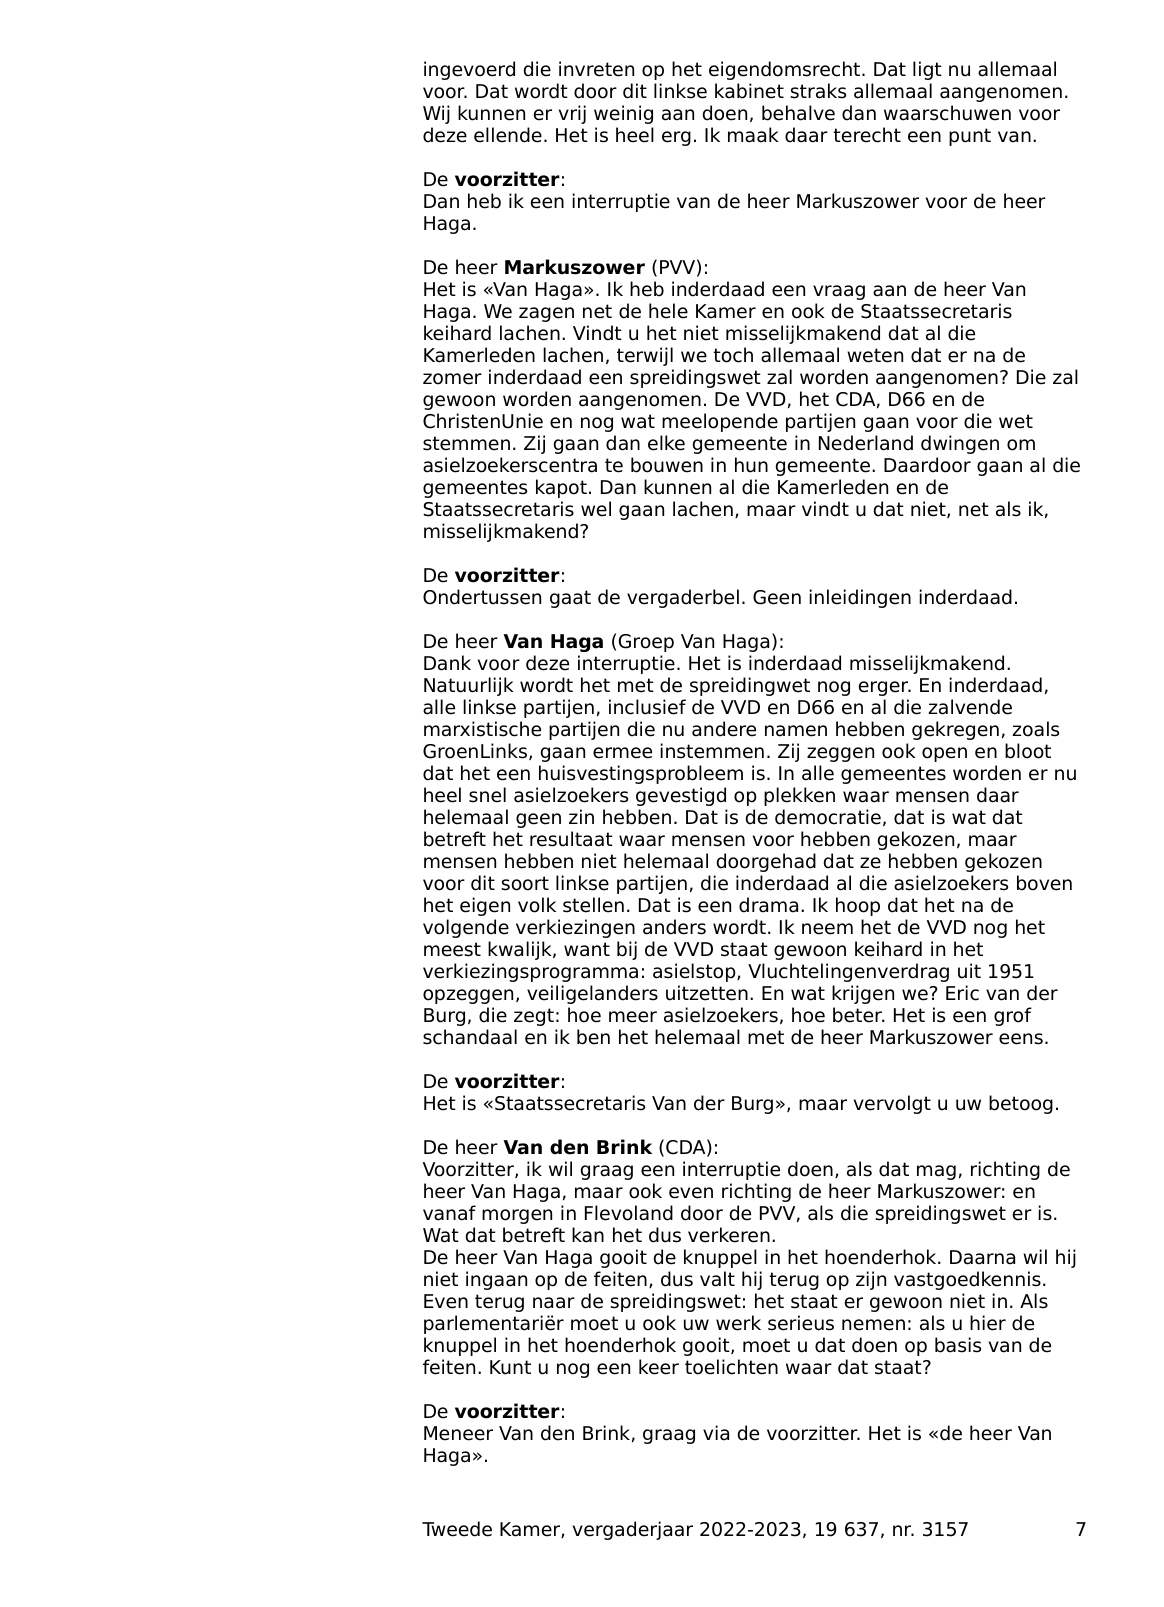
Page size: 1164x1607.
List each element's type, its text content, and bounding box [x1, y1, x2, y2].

text De heer Van Haga gooit de knuppel in het hoenderhok. Daarna wil hij niet ingaan op de feiten, dus valt hij terug op zijn vastgoedkennis. Even terug naar de spreidingswet: het staat er gewoon niet in. Als parlementariër moet u ook uw werk serieus nemen: als u hier de knuppel in het hoenderhok gooit, moet u dat doen op basis van de feiten. Kunt u nog een keer toelichten waar dat staat? [422, 1247, 1087, 1379]
text Meneer Van den Brink, graag via de voorzitter. Het is «de heer Van Haga». [422, 1423, 1087, 1467]
text De voorzitter: [422, 565, 1087, 587]
text De voorzitter: [422, 1071, 1087, 1093]
text De heer Van Haga (Groep Van Haga): [422, 631, 1087, 653]
text Ondertussen gaat de vergaderbel. Geen inleidingen inderdaad. [422, 587, 1087, 609]
text De heer Van den Brink (CDA): [422, 1137, 1087, 1159]
text Dank voor deze interruptie. Het is inderdaad misselijkmakend. Natuurlijk wordt het met de spreidingwet nog erger. En inderdaad, alle linkse partijen, inclusief de VVD en D66 en al die zalvende marxistische partijen die nu andere namen hebben gekregen, zoals GroenLinks, gaan ermee instemmen. Zij zeggen ook open en bloot dat het een huisvestingsprobleem is. In alle gemeentes worden er nu heel snel asielzoekers gevestigd op plekken waar mensen daar helemaal geen zin hebben. Dat is de democratie, dat is wat dat betreft het resultaat waar mensen voor hebben gekozen, maar mensen hebben niet helemaal doorgehad dat ze hebben gekozen voor dit soort linkse partijen, die inderdaad al die asielzoekers boven het eigen volk stellen. Dat is een drama. Ik hoop dat het na de volgende verkiezingen anders wordt. Ik neem het de VVD nog het meest kwalijk, want bij de VVD staat gewoon keihard in het verkiezingsprogramma: asielstop, Vluchtelingenverdrag uit 1951 opzeggen, veiligelanders uitzetten. En wat krijgen we? Eric van der Burg, die zegt: hoe meer asielzoekers, hoe beter. Het is een grof schandaal en ik ben het helemaal met de heer Markuszower eens. [422, 653, 1087, 1049]
text De heer Markuszower (PVV): [422, 257, 1087, 279]
text De voorzitter: [422, 1401, 1087, 1423]
text Het is «Staatssecretaris Van der Burg», maar vervolgt u uw betoog. [422, 1093, 1087, 1115]
text ingevoerd die invreten op het eigendomsrecht. Dat ligt nu allemaal voor. Dat wordt door dit linkse kabinet straks allemaal aangenomen. Wij kunnen er vrij weinig aan doen, behalve dan waarschuwen voor deze ellende. Het is heel erg. Ik maak daar terecht een punt van. [422, 59, 1087, 147]
text Het is «Van Haga». Ik heb inderdaad een vraag aan de heer Van Haga. We zagen net de hele Kamer en ook de Staatssecretaris keihard lachen. Vindt u het niet misselijkmakend dat al die Kamerleden lachen, terwijl we toch allemaal weten dat er na de zomer inderdaad een spreidingswet zal worden aangenomen? Die zal gewoon worden aangenomen. De VVD, het CDA, D66 en de ChristenUnie en nog wat meelopende partijen gaan voor die wet stemmen. Zij gaan dan elke gemeente in Nederland dwingen om asielzoekerscentra te bouwen in hun gemeente. Daardoor gaan al die gemeentes kapot. Dan kunnen al die Kamerleden en de Staatssecretaris wel gaan lachen, maar vindt u dat niet, net als ik, misselijkmakend? [422, 279, 1087, 543]
text Voorzitter, ik wil graag een interruptie doen, als dat mag, richting de heer Van Haga, maar ook even richting de heer Markuszower: en vanaf morgen in Flevoland door de PVV, als die spreidingswet er is. Wat dat betreft kan het dus verkeren. [422, 1159, 1087, 1247]
text Dan heb ik een interruptie van de heer Markuszower voor de heer Haga. [422, 191, 1087, 235]
text De voorzitter: [422, 169, 1087, 191]
